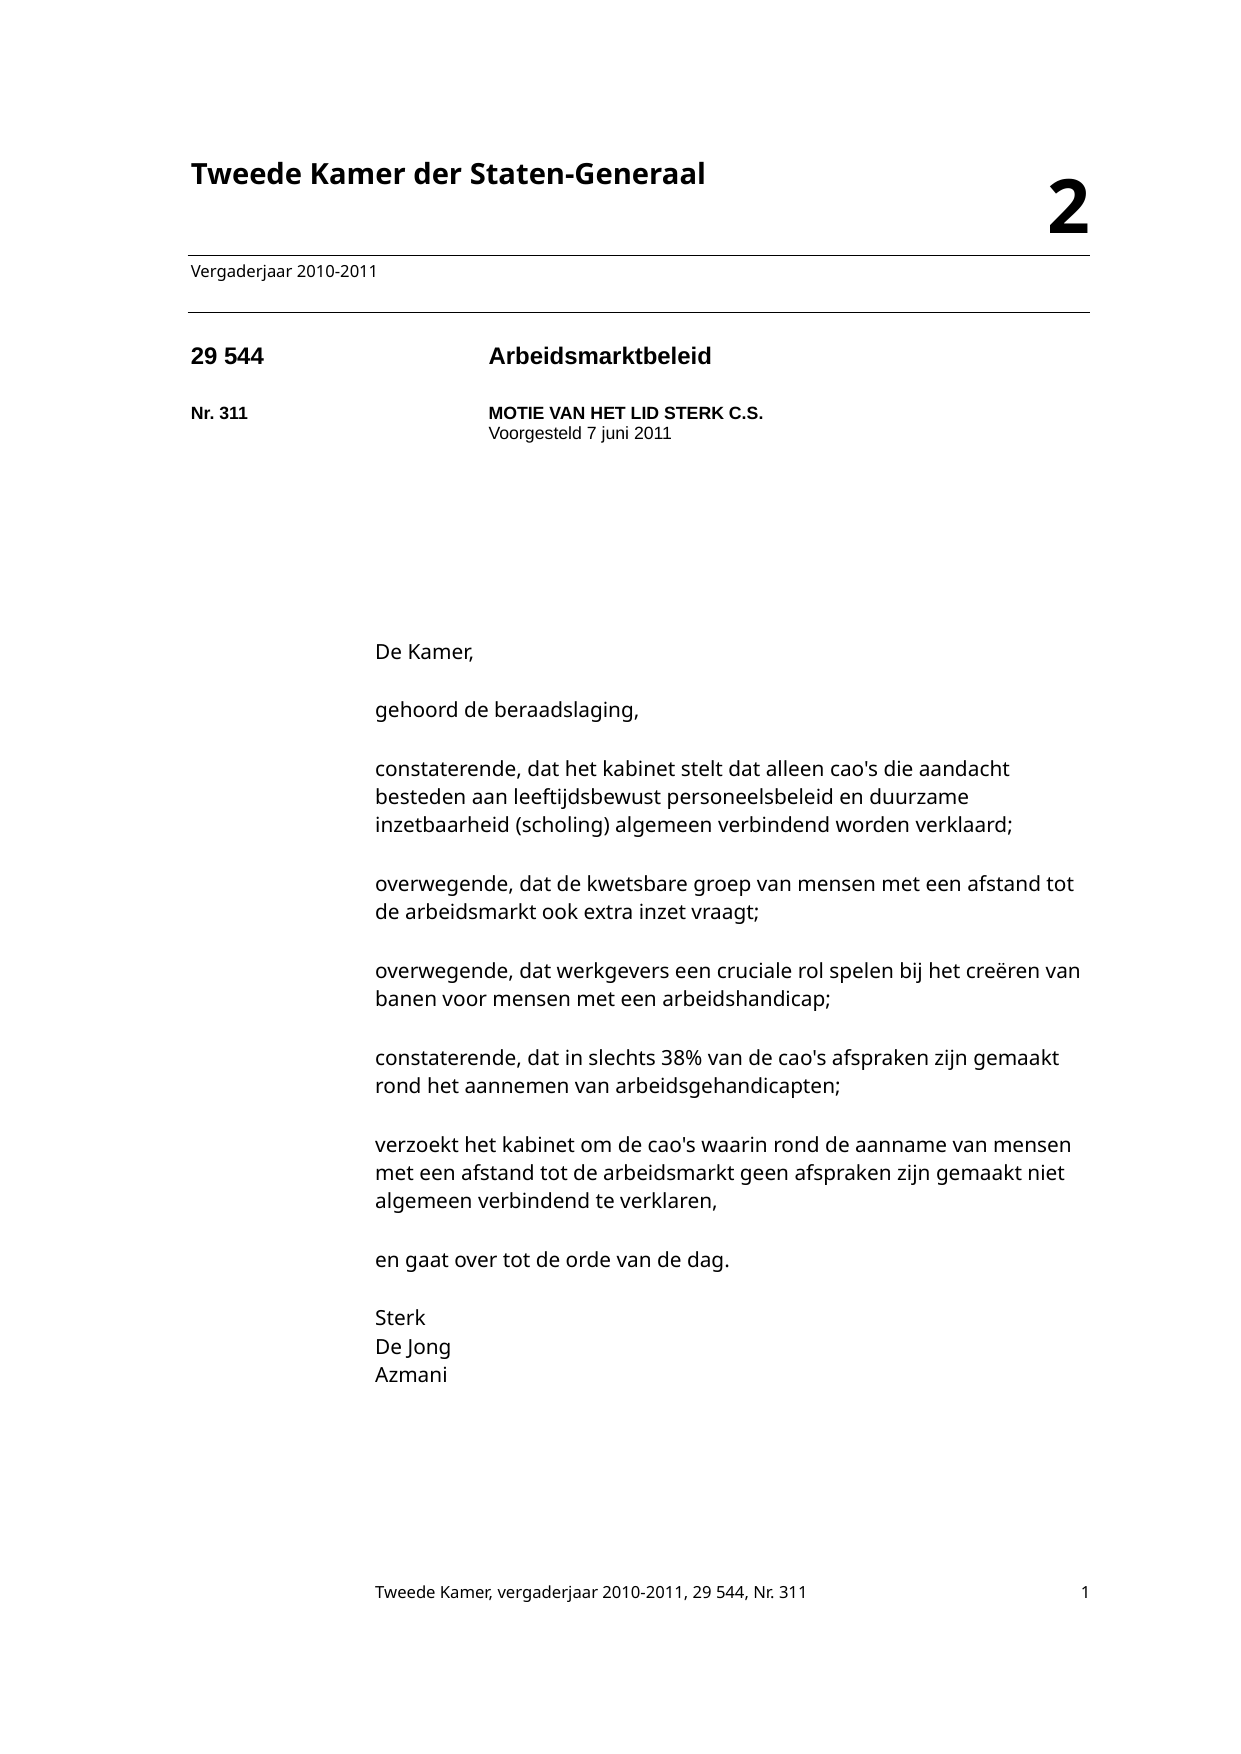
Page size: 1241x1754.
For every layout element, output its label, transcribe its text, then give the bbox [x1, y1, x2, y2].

table_cell Arbeidsmarktbeleid [485, 339, 1090, 399]
text De Kamer, [375, 637, 1090, 665]
table_cell [485, 313, 1090, 339]
text Azmani [375, 1360, 1090, 1389]
text constaterende, dat in slechts 38% van de cao's afspraken zijn gemaakt rond het aannemen van arbeidsgehandicapten; [375, 1043, 1090, 1100]
text en gaat over tot de orde van de dag. [375, 1245, 1090, 1273]
table_header 2 [910, 150, 1090, 255]
table_header Tweede Kamer der Staten-Generaal [188, 150, 909, 255]
table_cell Nr. 311 [188, 399, 485, 518]
text Sterk [375, 1303, 1090, 1332]
text De Jong [375, 1332, 1090, 1360]
table_cell MOTIE VAN HET LID STERK C.S. Voorgesteld 7 juni 2011 [485, 399, 1090, 518]
table_cell [485, 256, 1090, 312]
text gehoord de beraadslaging, [375, 695, 1090, 724]
text overwegende, dat werkgevers een cruciale rol spelen bij het creëren van banen voor mensen met een arbeidshandicap; [375, 956, 1090, 1013]
table_cell 29 544 [188, 339, 485, 399]
text verzoekt het kabinet om de cao's waarin rond de aanname van mensen met een afstand tot de arbeidsmarkt geen afspraken zijn gemaakt niet algemeen verbindend te verklaren, [375, 1130, 1090, 1215]
text constaterende, dat het kabinet stelt dat alleen cao's die aandacht besteden aan leeftijdsbewust personeelsbeleid en duurzame inzetbaarheid (scholing) algemeen verbindend worden verklaard; [375, 754, 1090, 839]
text overwegende, dat de kwetsbare groep van mensen met een afstand tot de arbeidsmarkt ook extra inzet vraagt; [375, 869, 1090, 926]
table_cell Vergaderjaar 2010-2011 [188, 256, 485, 312]
table_cell [188, 313, 485, 339]
